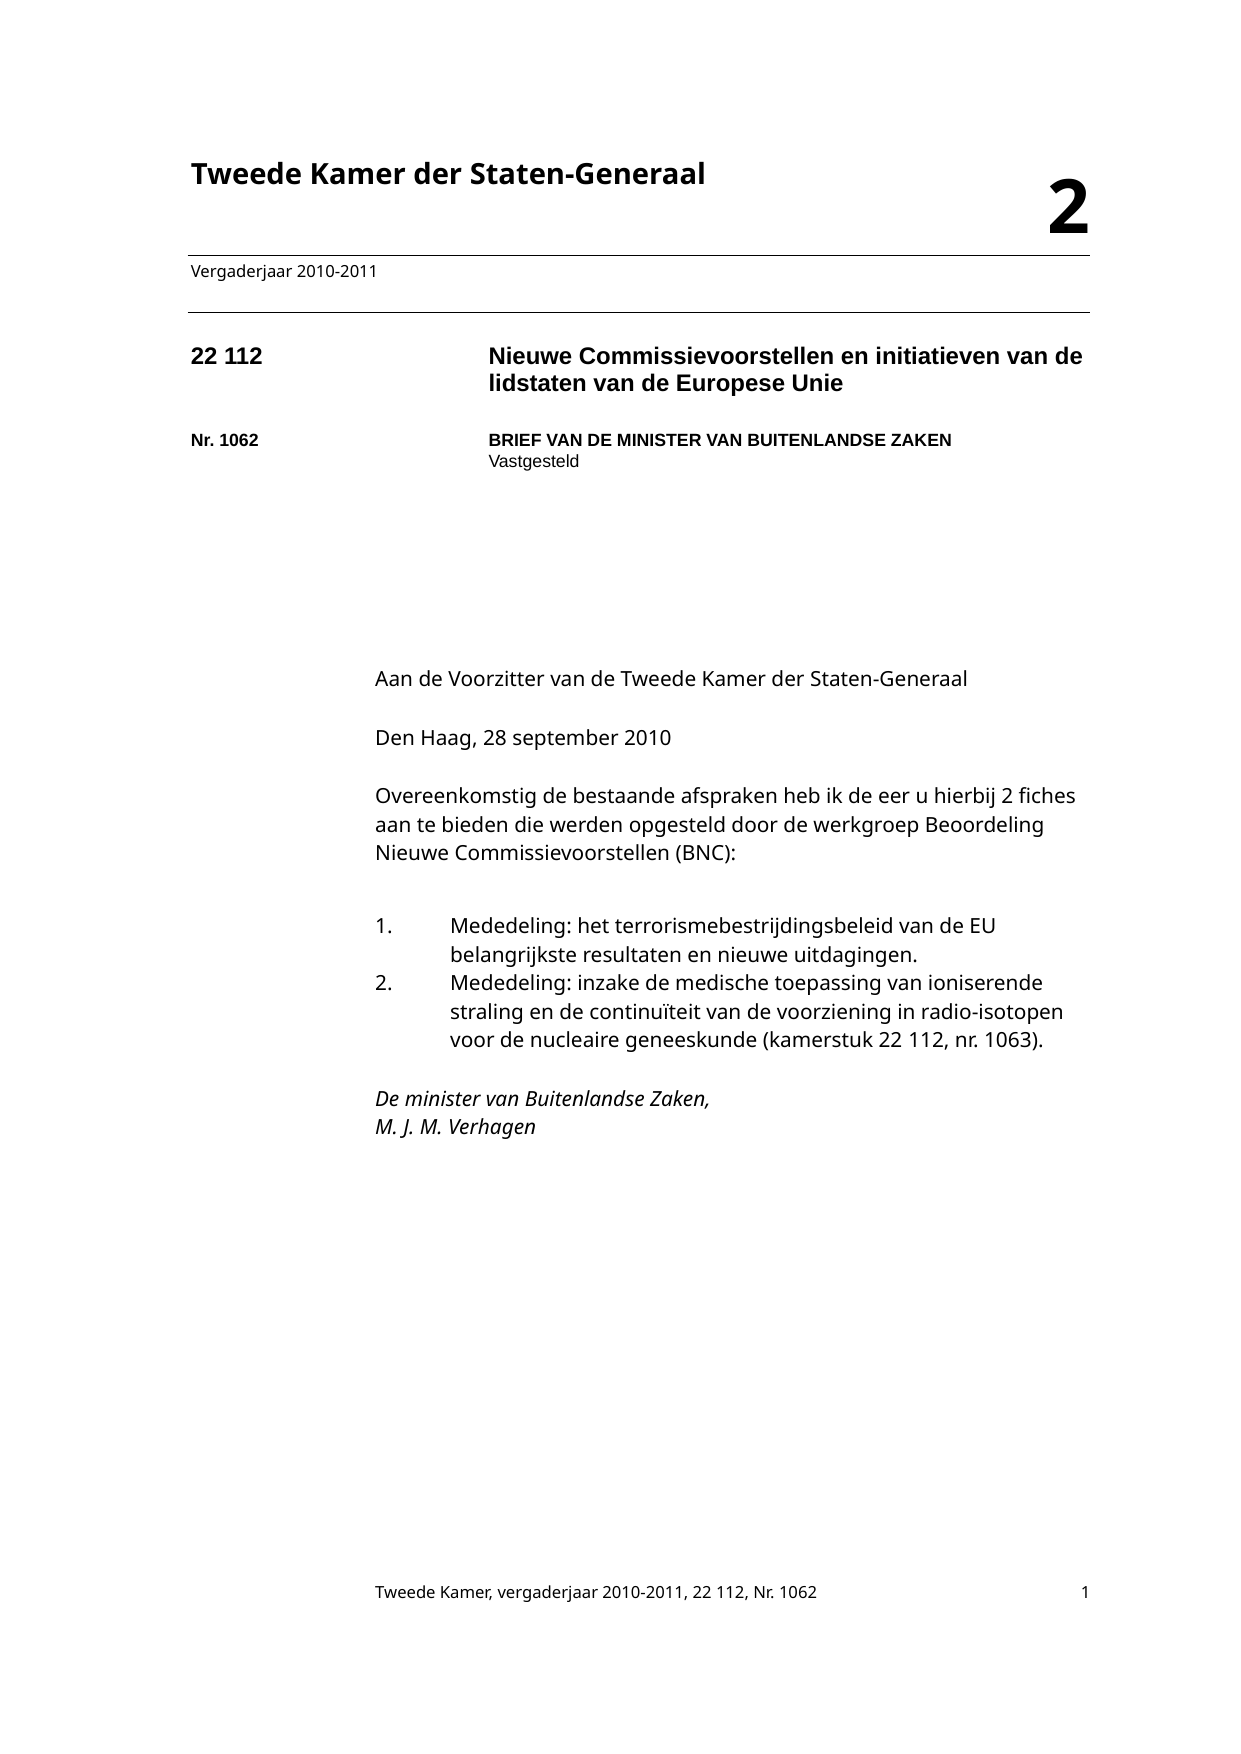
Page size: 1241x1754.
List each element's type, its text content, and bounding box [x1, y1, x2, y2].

text M. J. M. Verhagen [375, 1112, 1090, 1141]
table_cell [188, 313, 485, 339]
table_cell Nr. 1062 [188, 427, 485, 546]
table_header Tweede Kamer der Staten-Generaal [188, 150, 909, 255]
table_header 2 [910, 150, 1090, 255]
text Overeenkomstig de bestaande afspraken heb ik de eer u hierbij 2 fiches aan te bieden die werden opgesteld door de werkgroep Beoordeling Nieuwe Commissievoorstellen (BNC): [375, 781, 1090, 867]
table_cell Vergaderjaar 2010-2011 [188, 256, 485, 312]
table_cell 22 112 [188, 339, 485, 427]
text Aan de Voorzitter van de Tweede Kamer der Staten-Generaal [375, 664, 1090, 693]
text De minister van Buitenlandse Zaken, [375, 1084, 1090, 1112]
text Den Haag, 28 september 2010 [375, 723, 1090, 751]
list Mededeling: inzake de medische toepassing van ioniserende straling en de continuïteit van de voorziening in radio-isotopen voor de nucleaire geneeskunde (kamerstuk 22 112, nr. 1063). [375, 968, 1090, 1054]
list Mededeling: het terrorismebestrijdingsbeleid van de EU belangrijkste resultaten en nieuwe uitdagingen. [375, 912, 1090, 968]
table_cell [485, 256, 1090, 312]
table_cell BRIEF VAN DE MINISTER VAN BUITENLANDSE ZAKEN Vastgesteld [485, 427, 1090, 546]
table_cell Nieuwe Commissievoorstellen en initiatieven van de lidstaten van de Europese Unie [485, 339, 1090, 427]
table_cell [485, 313, 1090, 339]
